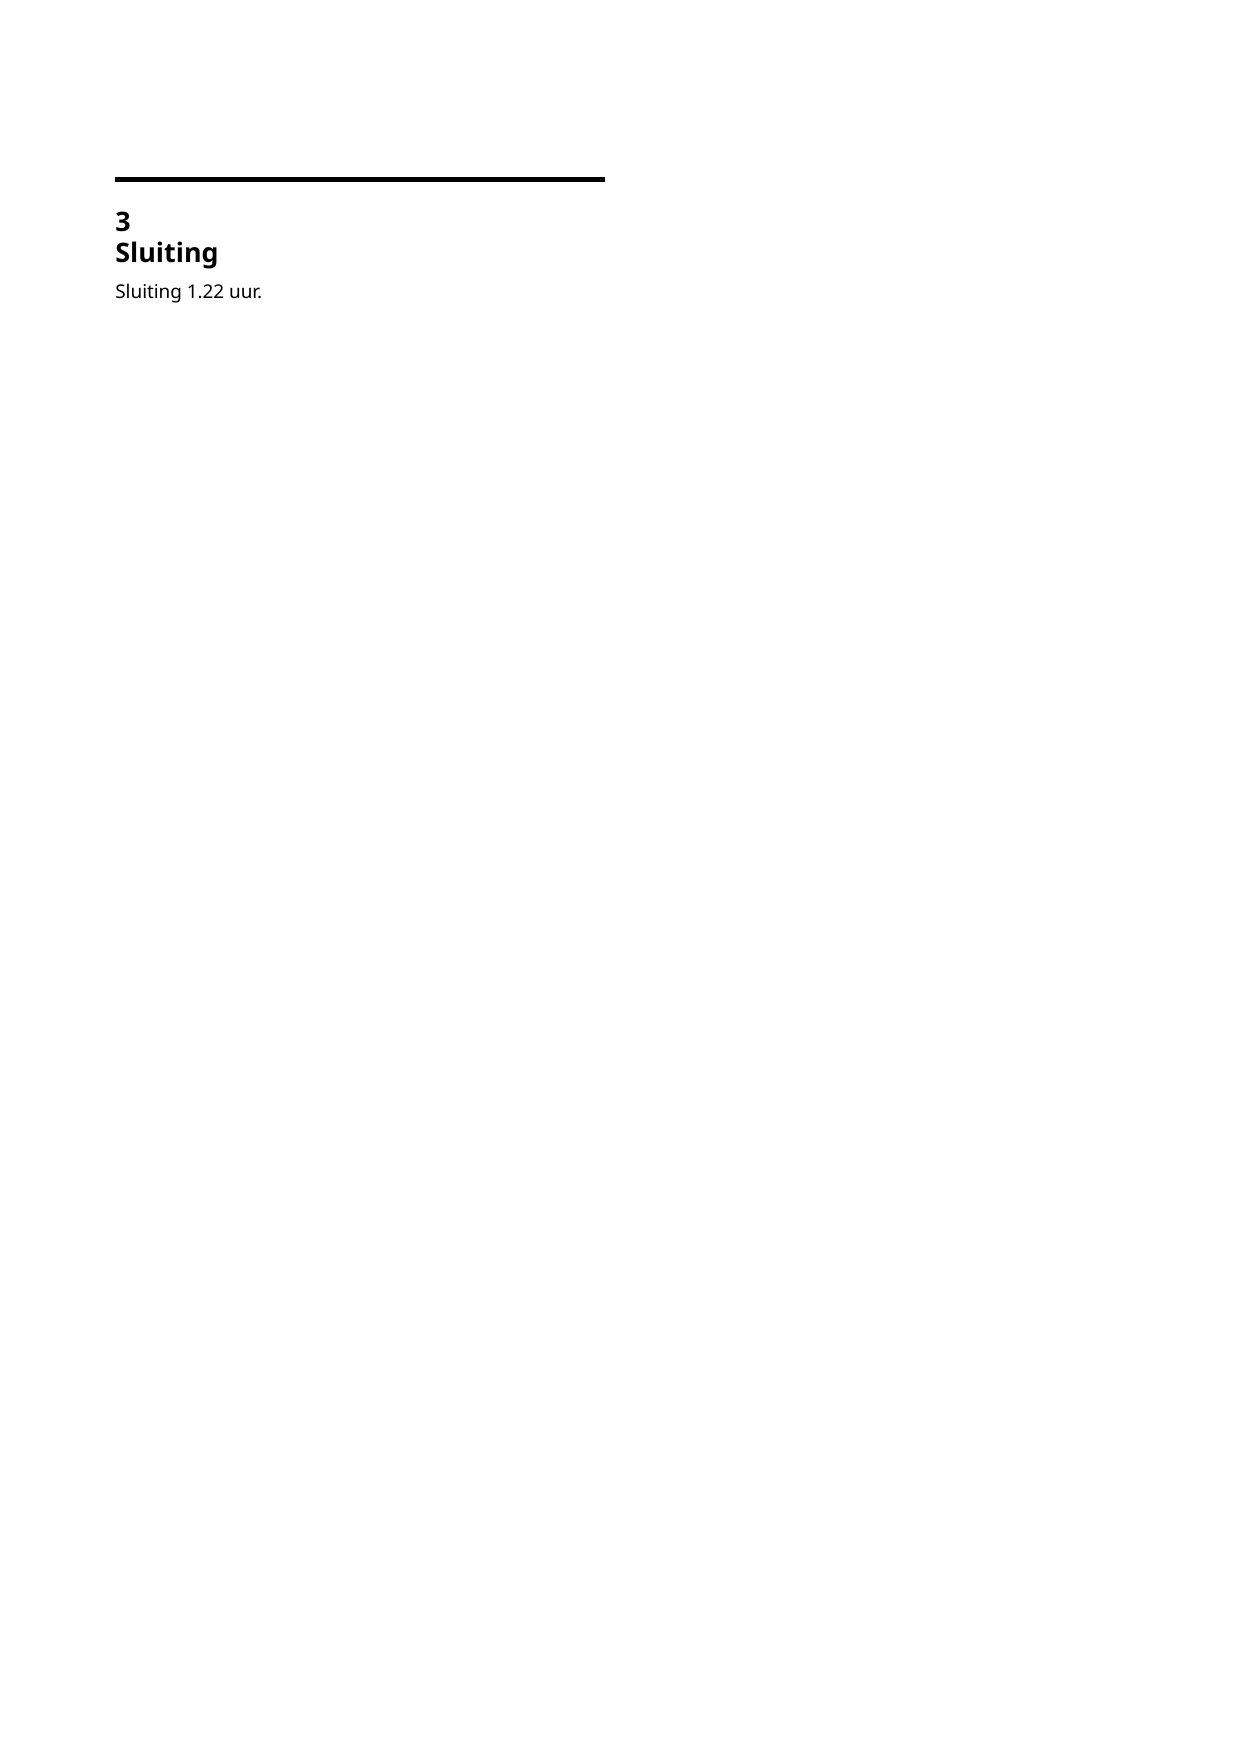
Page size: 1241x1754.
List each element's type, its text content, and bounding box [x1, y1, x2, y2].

text Sluiting [115, 239, 605, 283]
text 3 [115, 203, 605, 239]
text Sluiting 1.22 uur. [115, 283, 605, 302]
